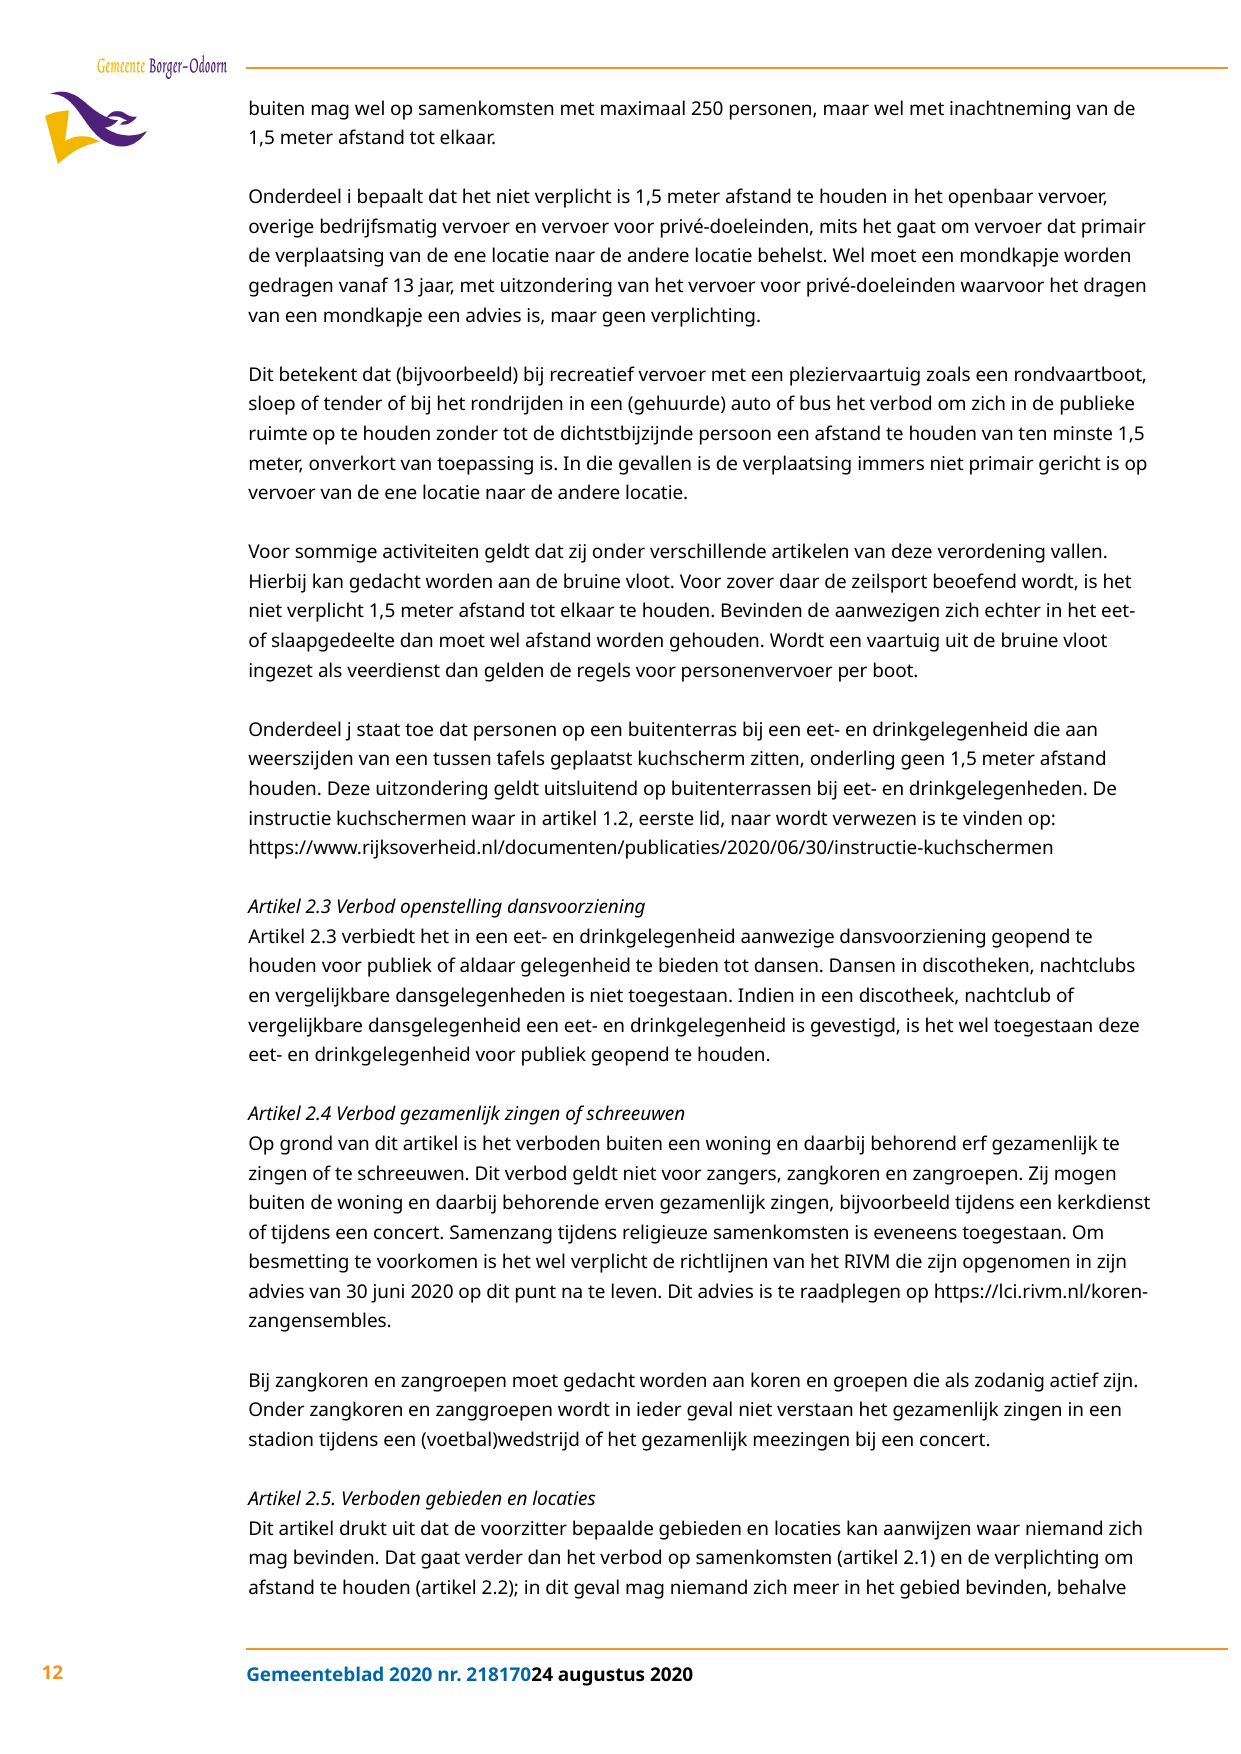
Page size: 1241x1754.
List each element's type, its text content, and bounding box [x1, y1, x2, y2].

text buiten mag wel op samenkomsten met maximaal 250 personen, maar wel met inachtneming van de 1,5 meter afstand tot elkaar. [248, 95, 1152, 150]
text Op grond van dit artikel is het verboden buiten een woning en daarbij behorend erf gezamenlijk te zingen of te schreeuwen. Dit verbod geldt niet voor zangers, zangkoren en zangroepen. Zij mogen buiten de woning en daarbij behorende erven gezamenlijk zingen, bijvoorbeeld tijdens een kerkdienst of tijdens een concert. Samenzang tijdens religieuze samenkomsten is eveneens toegestaan. Om besmetting te voorkomen is het wel verplicht de richtlijnen van het RIVM die zijn opgenomen in zijn advies van 30 juni 2020 op dit punt na te leven. Dit advies is te raadplegen op https://lci.rivm.nl/koren-zangensembles. [248, 1130, 1152, 1333]
text Artikel 2.3 verbiedt het in een eet- en drinkgelegenheid aanwezige dansvoorziening geopend te houden voor publiek of aldaar gelegenheid te bieden tot dansen. Dansen in discotheken, nachtclubs en vergelijkbare dansgelegenheden is niet toegestaan. Indien in een discotheek, nachtclub of vergelijkbare dansgelegenheid een eet- en drinkgelegenheid is gevestigd, is het wel toegestaan deze eet- en drinkgelegenheid voor publiek geopend te houden. [248, 923, 1152, 1067]
text Dit betekent dat (bijvoorbeeld) bij recreatief vervoer met een pleziervaartuig zoals een rondvaartboot, sloep of tender of bij het rondrijden in een (gehuurde) auto of bus het verbod om zich in de publieke ruimte op te houden zonder tot de dichtstbijzijnde persoon een afstand te houden van ten minste 1,5 meter, onverkort van toepassing is. In die gevallen is de verplaatsing immers niet primair gericht is op vervoer van de ene locatie naar de andere locatie. [248, 361, 1152, 505]
text Artikel 2.3 Verbod openstelling dansvoorziening [248, 893, 1152, 919]
text Dit artikel drukt uit dat de voorzitter bepaalde gebieden en locaties kan aanwijzen waar niemand zich mag bevinden. Dat gaat verder dan het verbod op samenkomsten (artikel 2.1) en de verplichting om afstand te houden (artikel 2.2); in dit geval mag niemand zich meer in het gebied bevinden, behalve [248, 1515, 1152, 1600]
text Onderdeel i bepaalt dat het niet verplicht is 1,5 meter afstand te houden in het openbaar vervoer, overige bedrijfsmatig vervoer en vervoer voor privé-doeleinden, mits het gaat om vervoer dat primair de verplaatsing van de ene locatie naar de andere locatie behelst. Wel moet een mondkapje worden gedragen vanaf 13 jaar, met uitzondering van het vervoer voor privé-doeleinden waarvoor het dragen van een mondkapje een advies is, maar geen verplichting. [248, 183, 1152, 328]
text Voor sommige activiteiten geldt dat zij onder verschillende artikelen van deze verordening vallen. Hierbij kan gedacht worden aan de bruine vloot. Voor zover daar de zeilsport beoefend wordt, is het niet verplicht 1,5 meter afstand tot elkaar te houden. Bevinden de aanwezigen zich echter in het eet- of slaapgedeelte dan moet wel afstand worden gehouden. Wordt een vaartuig uit de bruine vloot ingezet als veerdienst dan gelden de regels voor personenvervoer per boot. [248, 538, 1152, 683]
text Artikel 2.4 Verbod gezamenlijk zingen of schreeuwen [248, 1101, 1152, 1126]
text Artikel 2.5. Verboden gebieden en locaties [248, 1485, 1152, 1511]
picture [41, 47, 231, 172]
text Bij zangkoren en zangroepen moet gedacht worden aan koren en groepen die als zodanig actief zijn. Onder zangkoren en zanggroepen wordt in ieder geval niet verstaan het gezamenlijk zingen in een stadion tijdens een (voetbal)wedstrijd of het gezamenlijk meezingen bij een concert. [248, 1367, 1152, 1452]
text Onderdeel j staat toe dat personen op een buitenterras bij een eet- en drinkgelegenheid die aan weerszijden van een tussen tafels geplaatst kuchscherm zitten, onderling geen 1,5 meter afstand houden. Deze uitzondering geldt uitsluitend op buitenterrassen bij eet- en drinkgelegenheden. De instructie kuchschermen waar in artikel 1.2, eerste lid, naar wordt verwezen is te vinden op: https://www.rijksoverheid.nl/documenten/publicaties/2020/06/30/instructie-kuchschermen [248, 716, 1152, 860]
